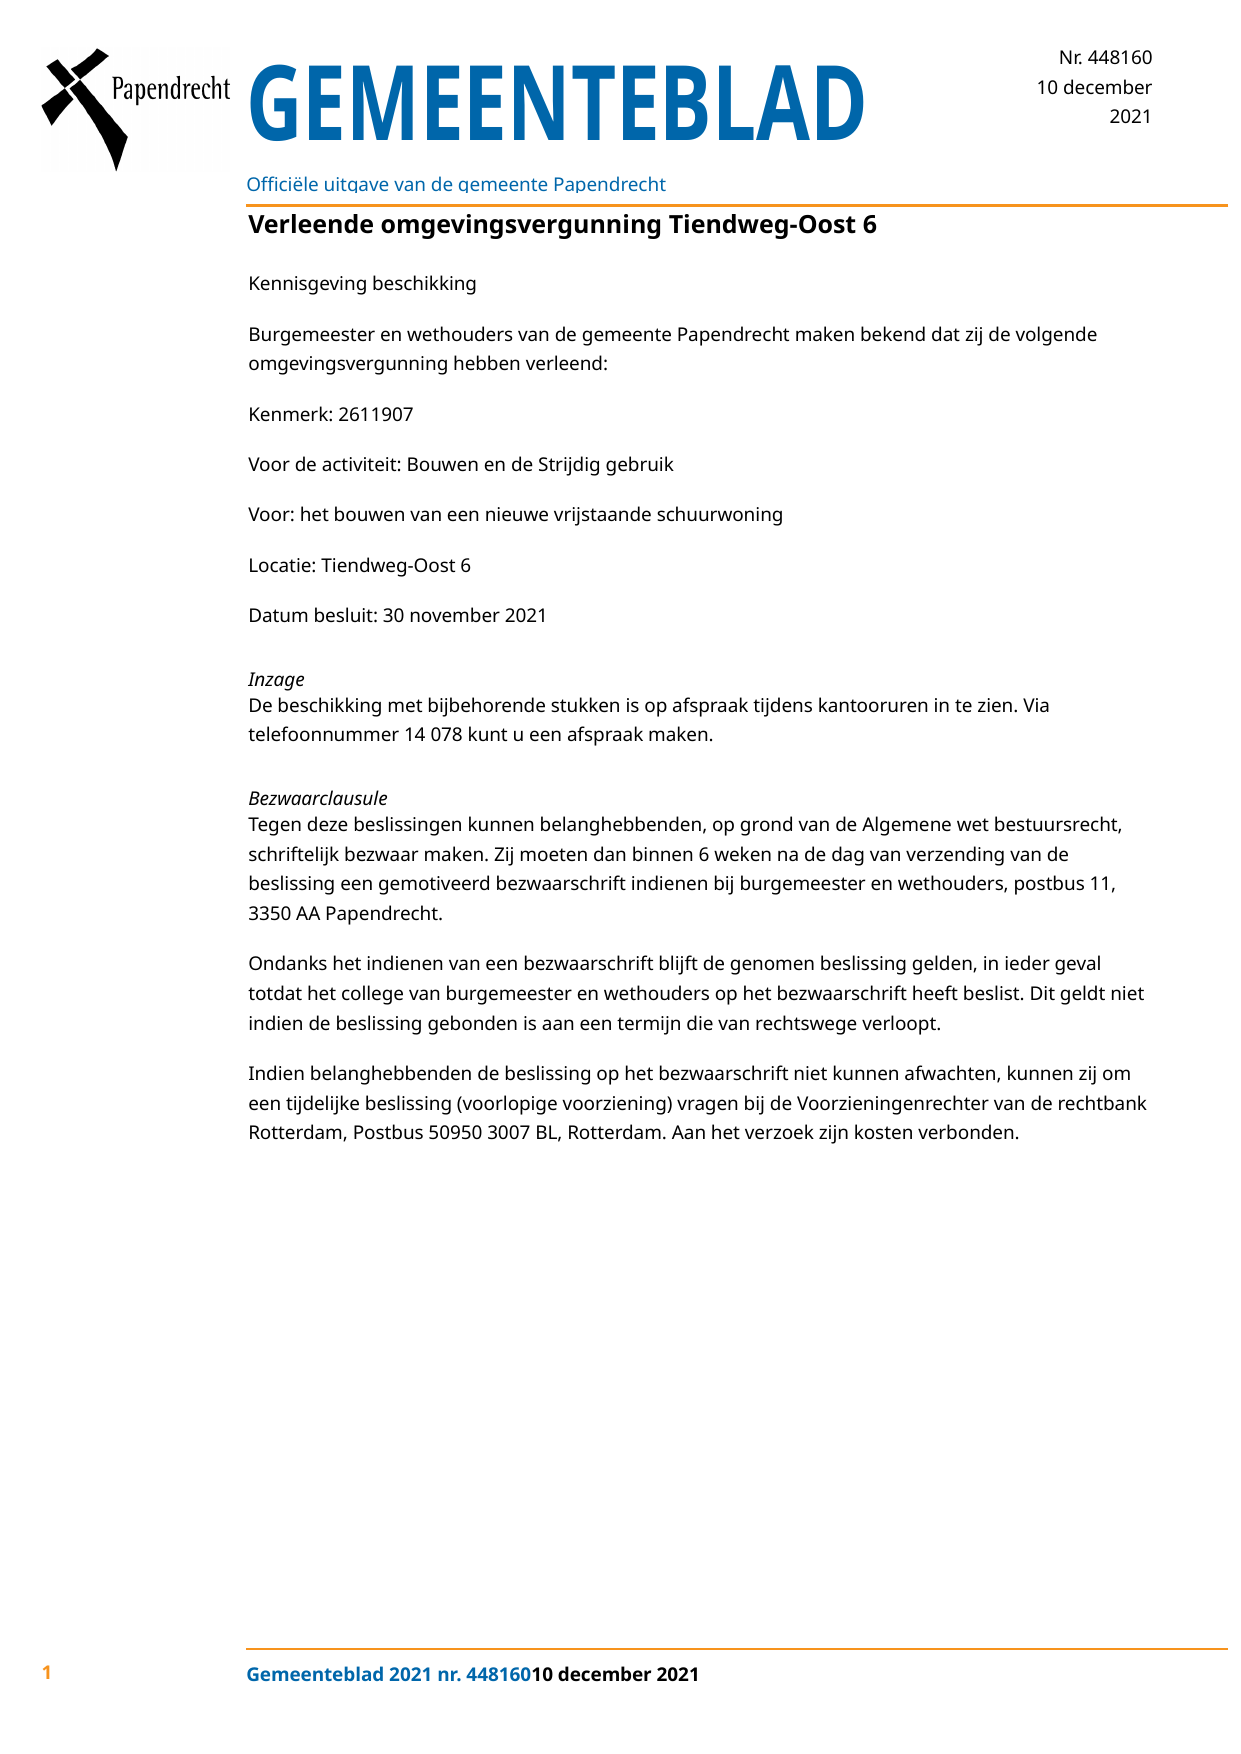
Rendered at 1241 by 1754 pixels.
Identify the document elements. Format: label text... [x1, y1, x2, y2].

text Indien belanghebbenden de beslissing op het bezwaarschrift niet kunnen afwachten, kunnen zij om een tijdelijke beslissing (voorlopige voorziening) vragen bij de Voorzieningenrechter van de rechtbank Rotterdam, Postbus 50950 3007 BL, Rotterdam. Aan het verzoek zijn kosten verbonden. [248, 1060, 1152, 1145]
text Inzage [248, 666, 1152, 692]
text Burgemeester en wethouders van de gemeente Papendrecht maken bekend dat zij de volgende omgevingsvergunning hebben verleend: [248, 321, 1152, 376]
text Bezwaarclausule [248, 786, 1152, 811]
text Verleende omgevingsvergunning Tiendweg-Oost 6 [248, 207, 1152, 241]
text Kennisgeving beschikking [248, 270, 1152, 296]
text Locatie: Tiendweg-Oost 6 [248, 552, 1152, 578]
picture [41, 47, 231, 172]
text Voor de activiteit: Bouwen en de Strijdig gebruik [248, 451, 1152, 477]
text Datum besluit: 30 november 2021 [248, 602, 1152, 628]
text Ondanks het indienen van een bezwaarschrift blijft de genomen beslissing gelden, in ieder geval totdat het college van burgemeester en wethouders op het bezwaarschrift heeft beslist. Dit geldt niet indien de beslissing gebonden is aan een termijn die van rechtswege verloopt. [248, 951, 1152, 1035]
text Kenmerk: 2611907 [248, 401, 1152, 426]
text Voor: het bouwen van een nieuwe vrijstaande schuurwoning [248, 502, 1152, 527]
text Tegen deze beslissingen kunnen belanghebbenden, op grond van de Algemene wet bestuursrecht, schriftelijk bezwaar maken. Zij moeten dan binnen 6 weken na de dag van verzending van de beslissing een gemotiveerd bezwaarschrift indienen bij burgemeester en wethouders, postbus 11, 3350 AA Papendrecht. [248, 811, 1152, 926]
text De beschikking met bijbehorende stukken is op afspraak tijdens kantooruren in te zien. Via telefoonnummer 14 078 kunt u een afspraak maken. [248, 692, 1152, 747]
